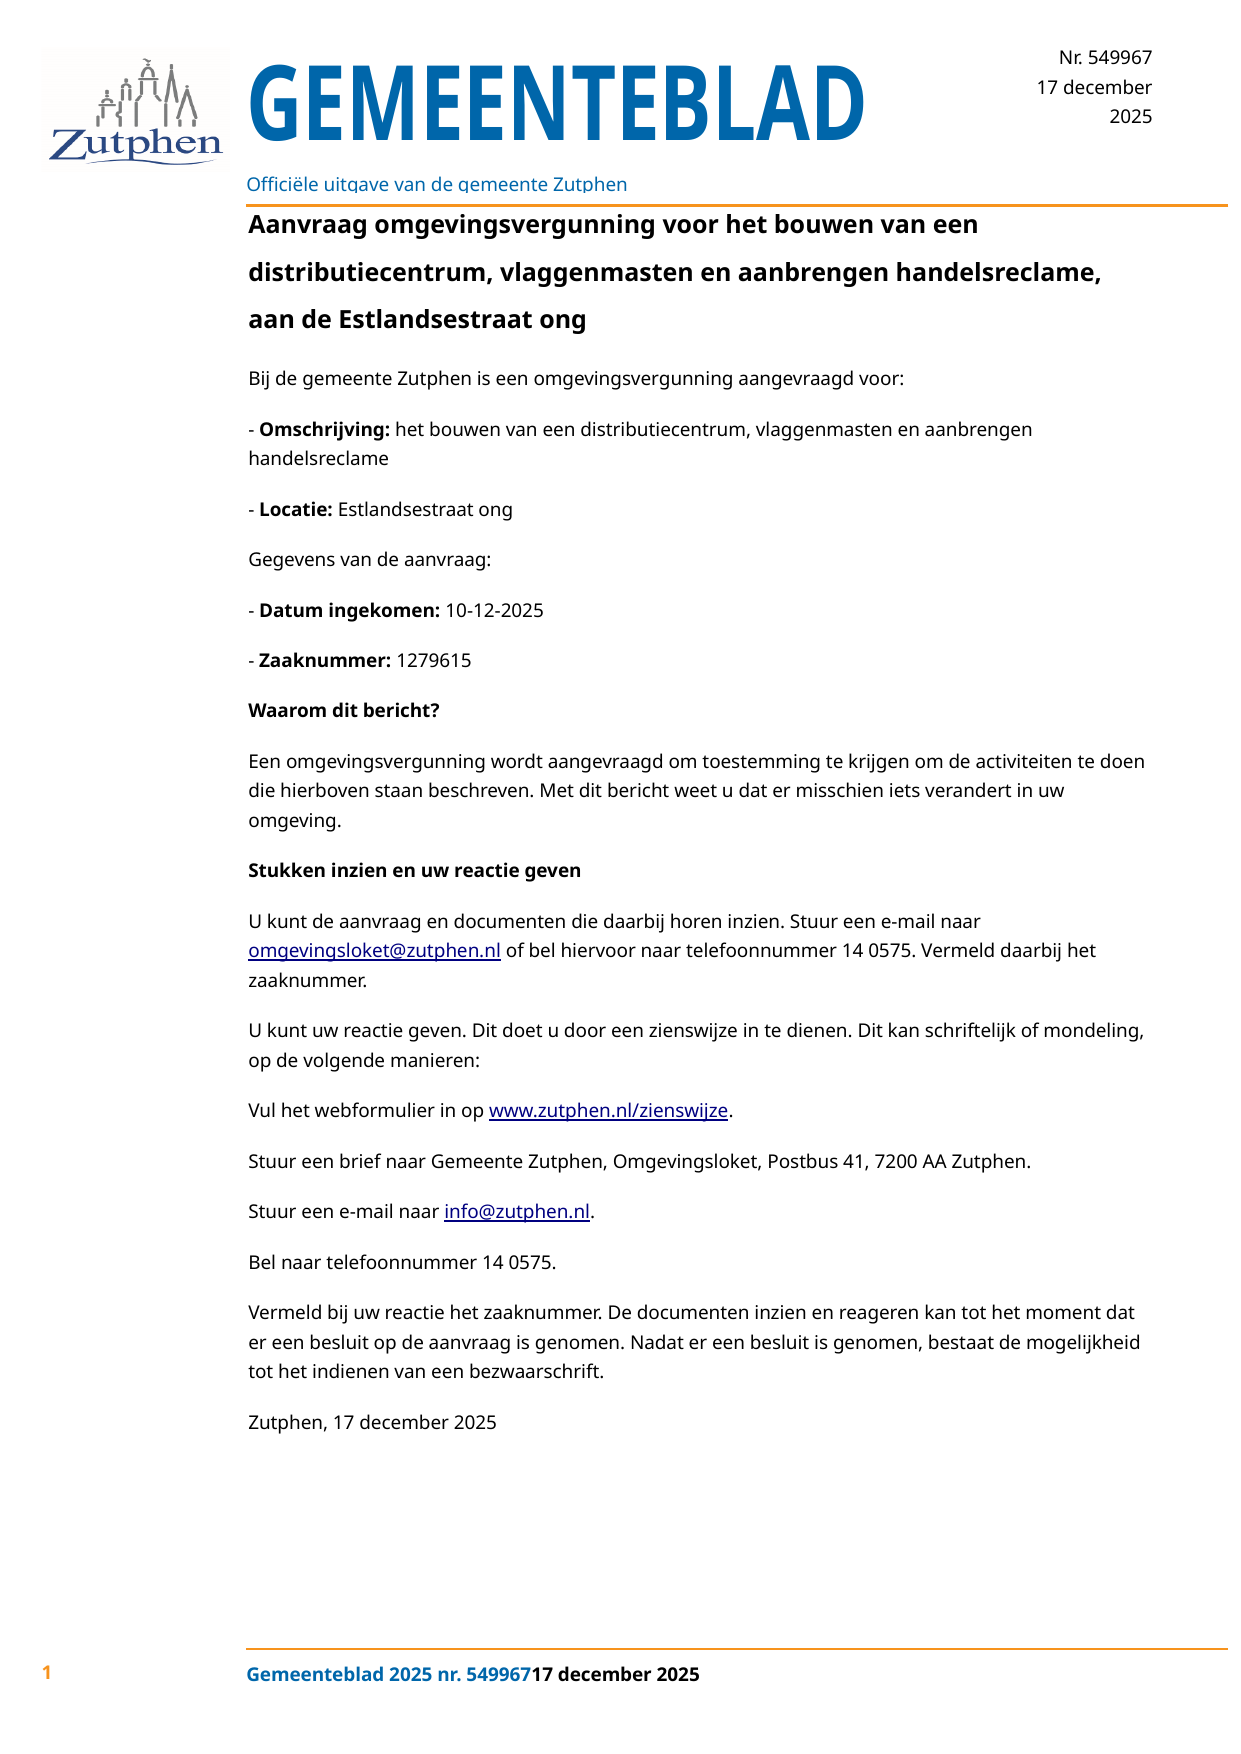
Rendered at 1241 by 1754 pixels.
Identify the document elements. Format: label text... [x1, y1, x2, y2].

text U kunt de aanvraag en documenten die daarbij horen inzien. Stuur een e-mail naar omgevingsloket@zutphen.nl of bel hiervoor naar telefoonnummer 14 0575. Vermeld daarbij het zaaknummer. [248, 908, 1152, 993]
text Aanvraag omgevingsvergunning voor het bouwen van een distributiecentrum, vlaggenmasten en aanbrengen handelsreclame, aan de Estlandsestraat ong [248, 207, 1152, 336]
text Bij de gemeente Zutphen is een omgevingsvergunning aangevraagd voor: [248, 366, 1152, 391]
picture [41, 47, 231, 172]
text Stuur een e-mail naar info@zutphen.nl. [248, 1198, 1152, 1224]
text Bel naar telefoonnummer 14 0575. [248, 1249, 1152, 1274]
text Vermeld bij uw reactie het zaaknummer. De documenten inzien en reageren kan tot het moment dat er een besluit op de aanvraag is genomen. Nadat er een besluit is genomen, bestaat de mogelijkheid tot het indienen van een bezwaarschrift. [248, 1299, 1152, 1384]
text Vul het webformulier in op www.zutphen.nl/zienswijze. [248, 1098, 1152, 1123]
text Waarom dit bericht? [248, 698, 1152, 723]
text U kunt uw reactie geven. Dit doet u door een zienswijze in te dienen. Dit kan schriftelijk of mondeling, op de volgende manieren: [248, 1018, 1152, 1073]
text Stukken inzien en uw reactie geven [248, 858, 1152, 883]
text Gegevens van de aanvraag: [248, 546, 1152, 572]
text - Omschrijving: het bouwen van een distributiecentrum, vlaggenmasten en aanbrengen handelsreclame [248, 416, 1152, 471]
text Stuur een brief naar Gemeente Zutphen, Omgevingsloket, Postbus 41, 7200 AA Zutphen. [248, 1148, 1152, 1174]
text - Datum ingekomen: 10-12-2025 [248, 597, 1152, 622]
text Zutphen, 17 december 2025 [248, 1409, 1152, 1434]
text - Zaaknummer: 1279615 [248, 647, 1152, 673]
text - Locatie: Estlandsestraat ong [248, 496, 1152, 522]
text Een omgevingsvergunning wordt aangevraagd om toestemming te krijgen om de activiteiten te doen die hierboven staan beschreven. Met dit bericht weet u dat er misschien iets verandert in uw omgeving. [248, 748, 1152, 833]
